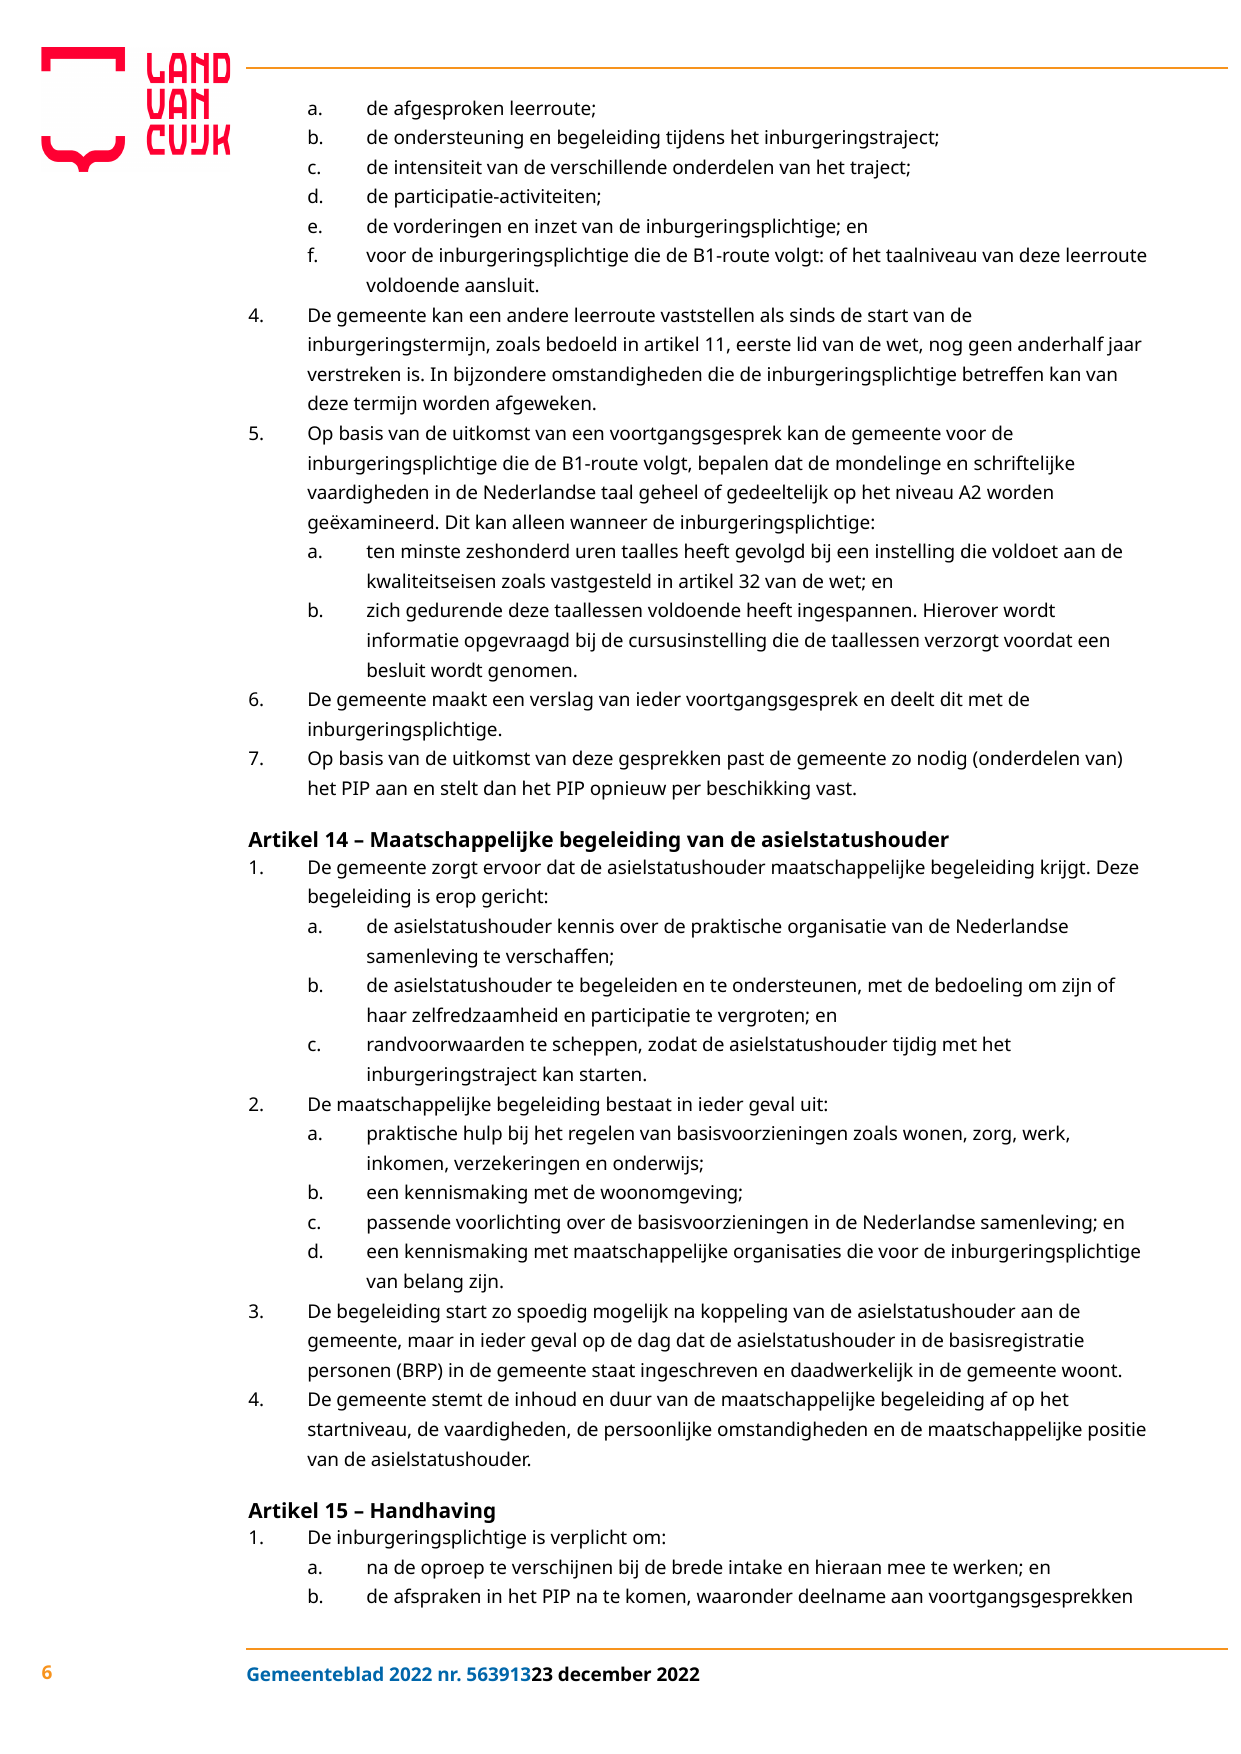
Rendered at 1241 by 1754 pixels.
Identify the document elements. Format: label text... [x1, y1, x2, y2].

list De gemeente kan een andere leerroute vaststellen als sinds de start van de inburgeringstermijn, zoals bedoeld in artikel 11, eerste lid van de wet, nog geen anderhalf jaar verstreken is. In bijzondere omstandigheden die de inburgeringsplichtige betreffen kan van deze termijn worden afgeweken. [248, 302, 1152, 416]
list Op basis van de uitkomst van deze gesprekken past de gemeente zo nodig (onderdelen van) het PIP aan en stelt dan het PIP opnieuw per beschikking vast. [248, 746, 1152, 801]
list ten minste zeshonderd uren taalles heeft gevolgd bij een instelling die voldoet aan de kwaliteitseisen zoals vastgesteld in artikel 32 van de wet; en [307, 538, 1152, 594]
list een kennismaking met de woonomgeving; [307, 1179, 1152, 1205]
list een kennismaking met maatschappelijke organisaties die voor de inburgeringsplichtige van belang zijn. [307, 1239, 1152, 1294]
list praktische hulp bij het regelen van basisvoorzieningen zoals wonen, zorg, werk, inkomen, verzekeringen en onderwijs; [307, 1120, 1152, 1176]
list passende voorlichting over de basisvoorzieningen in de Nederlandse samenleving; en [307, 1209, 1152, 1235]
list Op basis van de uitkomst van een voortgangsgesprek kan de gemeente voor de inburgeringsplichtige die de B1-route volgt, bepalen dat de mondelinge en schriftelijke vaardigheden in de Nederlandse taal geheel of gedeeltelijk op het niveau A2 worden geëxamineerd. Dit kan alleen wanneer de inburgeringsplichtige: [248, 420, 1152, 535]
list de afgesproken leerroute; [307, 95, 1152, 121]
list De begeleiding start zo spoedig mogelijk na koppeling van de asielstatushouder aan de gemeente, maar in ieder geval op de dag dat de asielstatushouder in de basisregistratie personen (BRP) in de gemeente staat ingeschreven en daadwerkelijk in de gemeente woont. [248, 1298, 1152, 1383]
list voor de inburgeringsplichtige die de B1-route volgt: of het taalniveau van deze leerroute voldoende aansluit. [307, 243, 1152, 298]
text Artikel 15 – Handhaving [248, 1496, 1152, 1524]
list de asielstatushouder kennis over de praktische organisatie van de Nederlandse samenleving te verschaffen; [307, 913, 1152, 968]
list De gemeente zorgt ervoor dat de asielstatushouder maatschappelijke begeleiding krijgt. Deze begeleiding is erop gericht: [248, 854, 1152, 909]
list de intensiteit van de verschillende onderdelen van het traject; [307, 154, 1152, 180]
list de asielstatushouder te begeleiden en te ondersteunen, met de bedoeling om zijn of haar zelfredzaamheid en participatie te vergroten; en [307, 972, 1152, 1028]
list zich gedurende deze taallessen voldoende heeft ingespannen. Hierover wordt informatie opgevraagd bij de cursusinstelling die de taallessen verzorgt voordat een besluit wordt genomen. [307, 598, 1152, 683]
list de vorderingen en inzet van de inburgeringsplichtige; en [307, 213, 1152, 239]
text Artikel 14 – Maatschappelijke begeleiding van de asielstatushouder [248, 826, 1152, 854]
list De maatschappelijke begeleiding bestaat in ieder geval uit: [248, 1091, 1152, 1116]
list de ondersteuning en begeleiding tijdens het inburgeringstraject; [307, 124, 1152, 150]
list na de oproep te verschijnen bij de brede intake en hieraan mee te werken; en [307, 1554, 1152, 1580]
list De gemeente maakt een verslag van ieder voortgangsgesprek en deelt dit met de inburgeringsplichtige. [248, 686, 1152, 742]
list randvoorwaarden te scheppen, zodat de asielstatushouder tijdig met het inburgeringstraject kan starten. [307, 1032, 1152, 1087]
list De gemeente stemt de inhoud en duur van de maatschappelijke begeleiding af op het startniveau, de vaardigheden, de persoonlijke omstandigheden en de maatschappelijke positie van de asielstatushouder. [248, 1387, 1152, 1471]
list de afspraken in het PIP na te komen, waaronder deelname aan voortgangsgesprekken [307, 1584, 1152, 1609]
picture [41, 47, 231, 172]
list De inburgeringsplichtige is verplicht om: [248, 1524, 1152, 1550]
list de participatie-activiteiten; [307, 183, 1152, 209]
